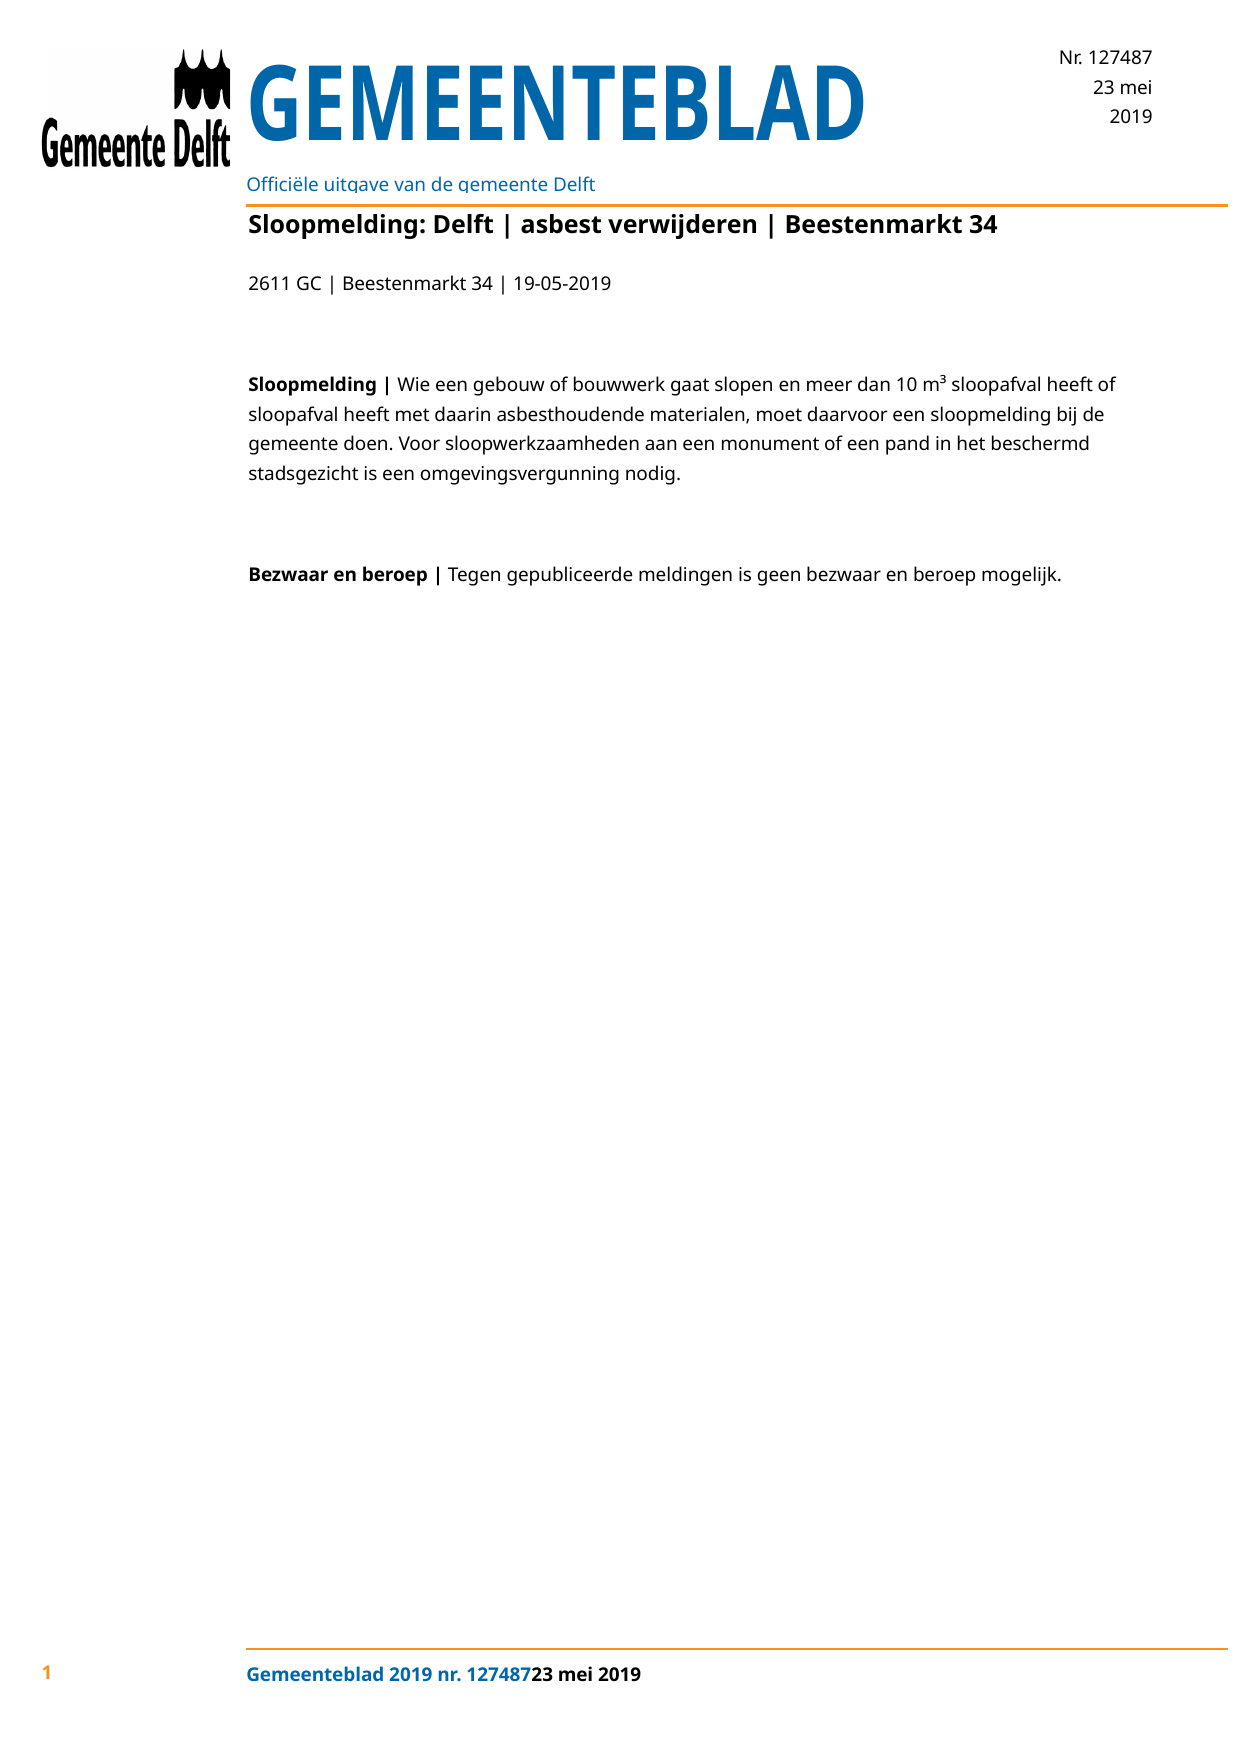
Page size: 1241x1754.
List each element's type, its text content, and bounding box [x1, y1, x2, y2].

text 2611 GC | Beestenmarkt 34 | 19-05-2019 [248, 270, 1152, 296]
text Bezwaar en beroep | Tegen gepubliceerde meldingen is geen bezwaar en beroep mogelijk. [248, 561, 1152, 586]
text Sloopmelding: Delft | asbest verwijderen | Beestenmarkt 34 [248, 207, 1152, 241]
text Sloopmelding | Wie een gebouw of bouwwerk gaat slopen en meer dan 10 m³ sloopafval heeft of sloopafval heeft met daarin asbesthoudende materialen, moet daarvoor een sloopmelding bij de gemeente doen. Voor sloopwerkzaamheden aan een monument of een pand in het beschermd stadsgezicht is een omgevingsvergunning nodig. [248, 371, 1152, 486]
picture [41, 47, 231, 172]
